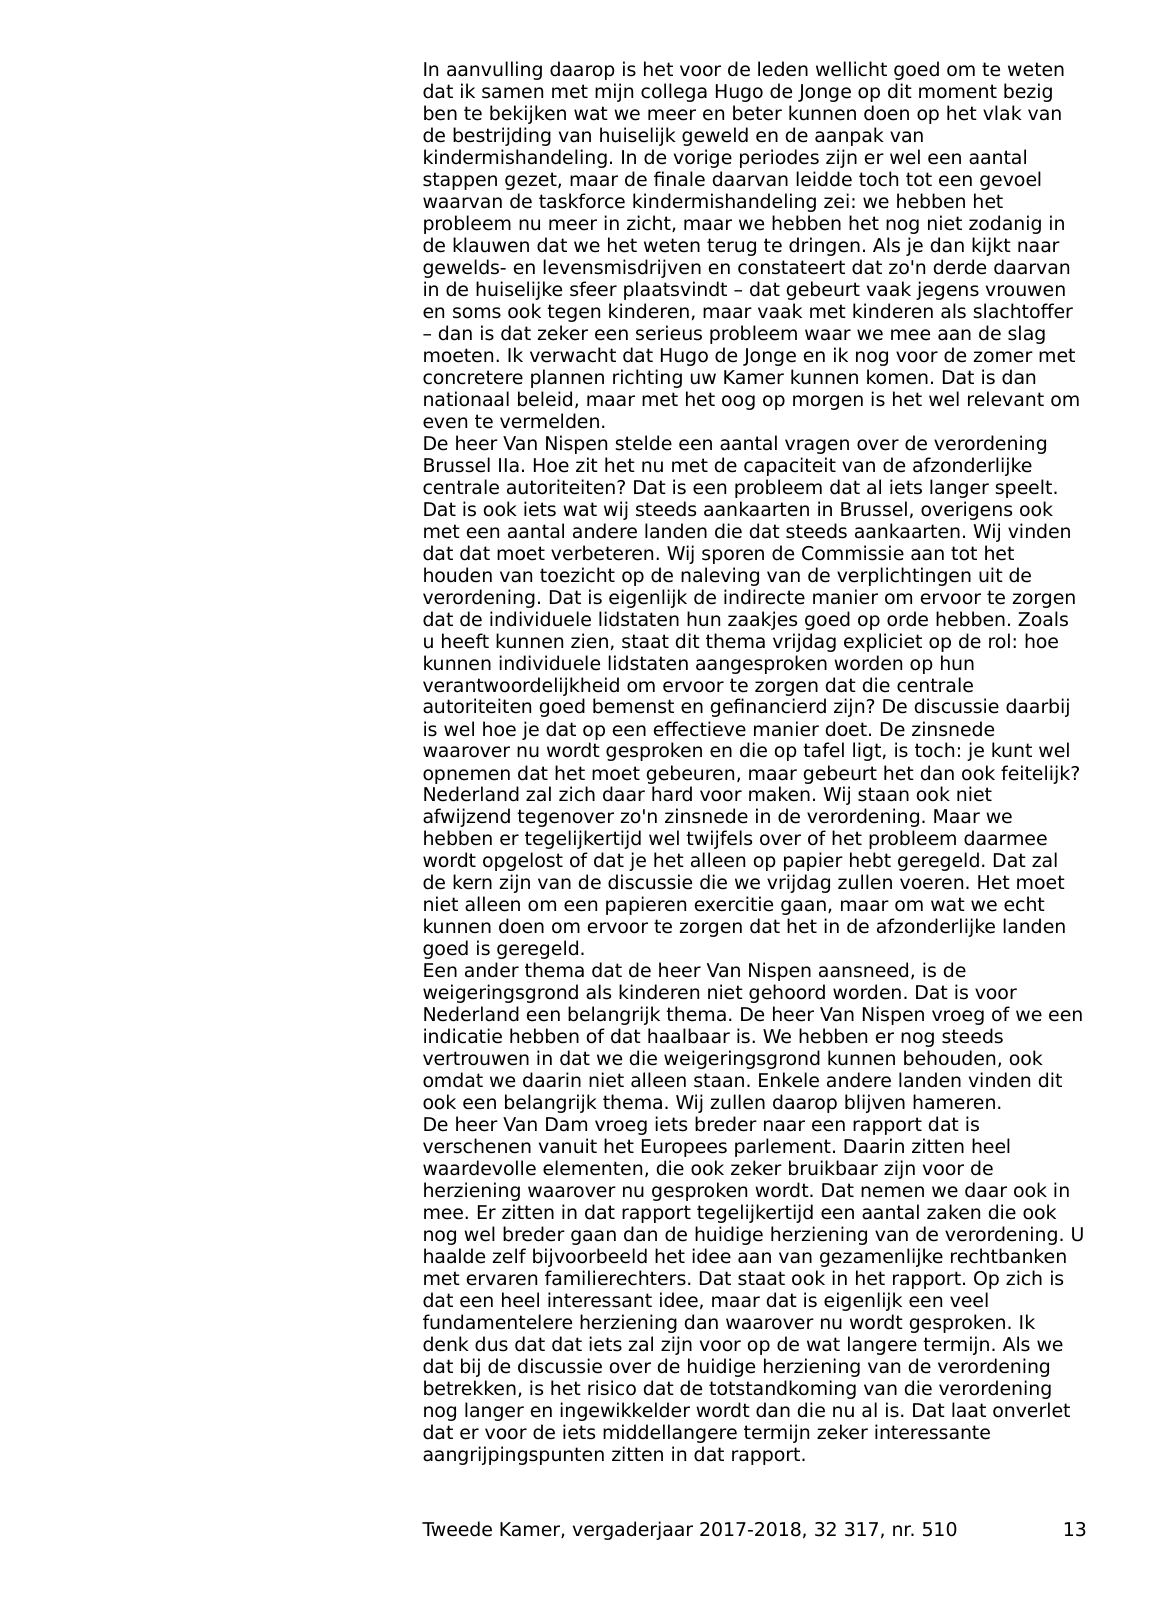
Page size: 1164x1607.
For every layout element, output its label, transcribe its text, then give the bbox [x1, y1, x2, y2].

text De heer Van Dam vroeg iets breder naar een rapport dat is verschenen vanuit het Europees parlement. Daarin zitten heel waardevolle elementen, die ook zeker bruikbaar zijn voor de herziening waarover nu gesproken wordt. Dat nemen we daar ook in mee. Er zitten in dat rapport tegelijkertijd een aantal zaken die ook nog wel breder gaan dan de huidige herziening van de verordening. U haalde zelf bijvoorbeeld het idee aan van gezamenlijke rechtbanken met ervaren familierechters. Dat staat ook in het rapport. Op zich is dat een heel interessant idee, maar dat is eigenlijk een veel fundamentelere herziening dan waarover nu wordt gesproken. Ik denk dus dat dat iets zal zijn voor op de wat langere termijn. Als we dat bij de discussie over de huidige herziening van de verordening betrekken, is het risico dat de totstandkoming van die verordening nog langer en ingewikkelder wordt dan die nu al is. Dat laat onverlet dat er voor de iets middellangere termijn zeker interessante aangrijpingspunten zitten in dat rapport. [422, 1114, 1087, 1466]
text In aanvulling daarop is het voor de leden wellicht goed om te weten dat ik samen met mijn collega Hugo de Jonge op dit moment bezig ben te bekijken wat we meer en beter kunnen doen op het vlak van de bestrijding van huiselijk geweld en de aanpak van kindermishandeling. In de vorige periodes zijn er wel een aantal stappen gezet, maar de finale daarvan leidde toch tot een gevoel waarvan de taskforce kindermishandeling zei: we hebben het probleem nu meer in zicht, maar we hebben het nog niet zodanig in de klauwen dat we het weten terug te dringen. Als je dan kijkt naar gewelds- en levensmisdrijven en constateert dat zo'n derde daarvan in de huiselijke sfeer plaatsvindt – dat gebeurt vaak jegens vrouwen en soms ook tegen kinderen, maar vaak met kinderen als slachtoffer – dan is dat zeker een serieus probleem waar we mee aan de slag moeten. Ik verwacht dat Hugo de Jonge en ik nog voor de zomer met concretere plannen richting uw Kamer kunnen komen. Dat is dan nationaal beleid, maar met het oog op morgen is het wel relevant om even te vermelden. [422, 59, 1087, 433]
text De heer Van Nispen stelde een aantal vragen over de verordening Brussel IIa. Hoe zit het nu met de capaciteit van de afzonderlijke centrale autoriteiten? Dat is een probleem dat al iets langer speelt. Dat is ook iets wat wij steeds aankaarten in Brussel, overigens ook met een aantal andere landen die dat steeds aankaarten. Wij vinden dat dat moet verbeteren. Wij sporen de Commissie aan tot het houden van toezicht op de naleving van de verplichtingen uit de verordening. Dat is eigenlijk de indirecte manier om ervoor te zorgen dat de individuele lidstaten hun zaakjes goed op orde hebben. Zoals u heeft kunnen zien, staat dit thema vrijdag expliciet op de rol: hoe kunnen individuele lidstaten aangesproken worden op hun verantwoordelijkheid om ervoor te zorgen dat die centrale autoriteiten goed bemenst en gefinancierd zijn? De discussie daarbij is wel hoe je dat op een effectieve manier doet. De zinsnede waarover nu wordt gesproken en die op tafel ligt, is toch: je kunt wel opnemen dat het moet gebeuren, maar gebeurt het dan ook feitelijk? Nederland zal zich daar hard voor maken. Wij staan ook niet afwijzend tegenover zo'n zinsnede in de verordening. Maar we hebben er tegelijkertijd wel twijfels over of het probleem daarmee wordt opgelost of dat je het alleen op papier hebt geregeld. Dat zal de kern zijn van de discussie die we vrijdag zullen voeren. Het moet niet alleen om een papieren exercitie gaan, maar om wat we echt kunnen doen om ervoor te zorgen dat het in de afzonderlijke landen goed is geregeld. [422, 433, 1087, 960]
text Een ander thema dat de heer Van Nispen aansneed, is de weigeringsgrond als kinderen niet gehoord worden. Dat is voor Nederland een belangrijk thema. De heer Van Nispen vroeg of we een indicatie hebben of dat haalbaar is. We hebben er nog steeds vertrouwen in dat we die weigeringsgrond kunnen behouden, ook omdat we daarin niet alleen staan. Enkele andere landen vinden dit ook een belangrijk thema. Wij zullen daarop blijven hameren. [422, 960, 1087, 1114]
